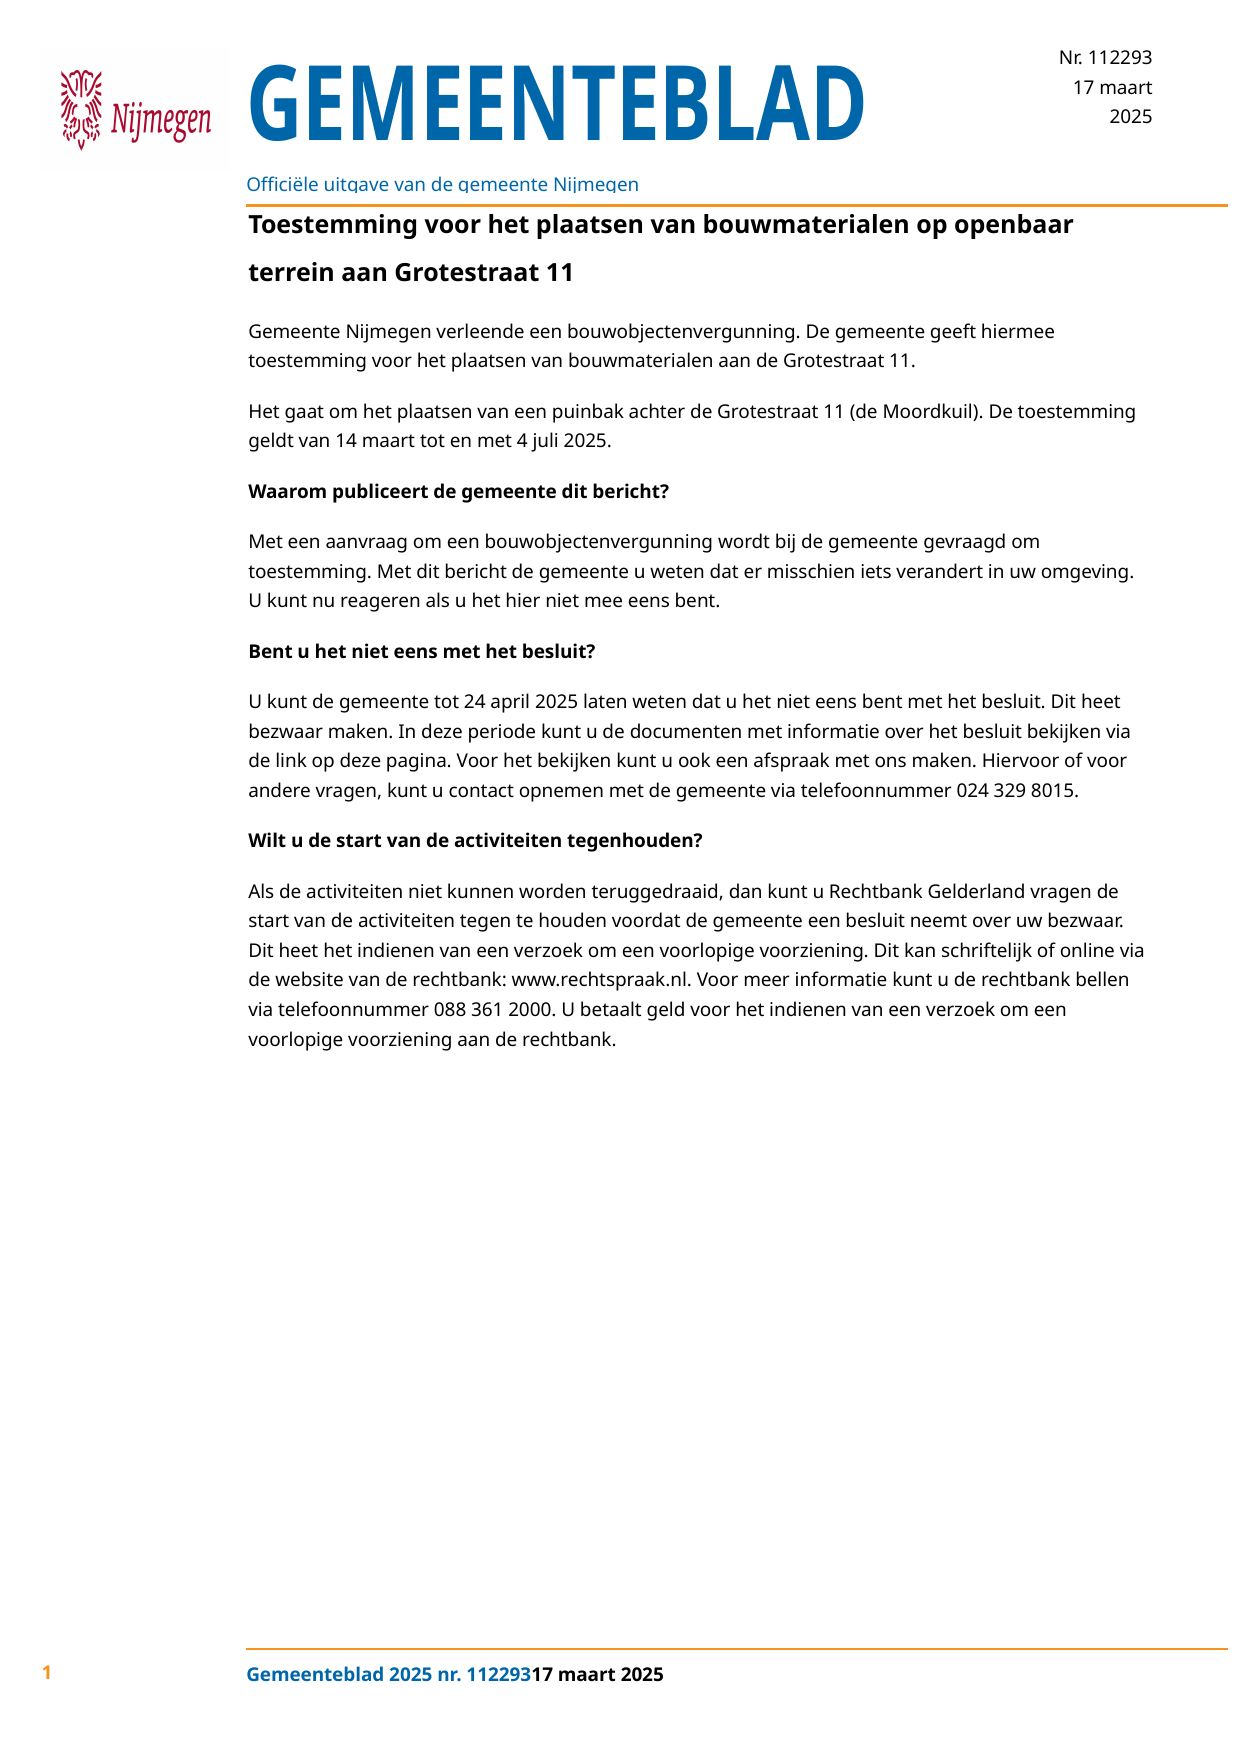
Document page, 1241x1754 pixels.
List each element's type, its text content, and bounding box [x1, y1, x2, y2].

text Wilt u de start van de activiteiten tegenhouden? [248, 827, 1152, 853]
text Met een aanvraag om een bouwobjectenvergunning wordt bij de gemeente gevraagd om toestemming. Met dit bericht de gemeente u weten dat er misschien iets verandert in uw omgeving. U kunt nu reageren als u het hier niet mee eens bent. [248, 528, 1152, 613]
text Waarom publiceert de gemeente dit bericht? [248, 478, 1152, 504]
text Gemeente Nijmegen verleende een bouwobjectenvergunning. De gemeente geeft hiermee toestemming voor het plaatsen van bouwmaterialen aan de Grotestraat 11. [248, 318, 1152, 373]
text Het gaat om het plaatsen van een puinbak achter de Grotestraat 11 (de Moordkuil). De toestemming geldt van 14 maart tot en met 4 juli 2025. [248, 398, 1152, 453]
text Als de activiteiten niet kunnen worden teruggedraaid, dan kunt u Rechtbank Gelderland vragen de start van de activiteiten tegen te houden voordat de gemeente een besluit neemt over uw bezwaar. Dit heet het indienen van een verzoek om een voorlopige voorziening. Dit kan schriftelijk of online via de website van de rechtbank: www.rechtspraak.nl. Voor meer informatie kunt u de rechtbank bellen via telefoonnummer 088 361 2000. U betaalt geld voor het indienen van een verzoek om een voorlopige voorziening aan de rechtbank. [248, 878, 1152, 1052]
picture [41, 47, 231, 172]
text Bent u het niet eens met het besluit? [248, 638, 1152, 664]
text Toestemming voor het plaatsen van bouwmaterialen op openbaar terrein aan Grotestraat 11 [248, 207, 1152, 288]
text U kunt de gemeente tot 24 april 2025 laten weten dat u het niet eens bent met het besluit. Dit heet bezwaar maken. In deze periode kunt u de documenten met informatie over het besluit bekijken via de link op deze pagina. Voor het bekijken kunt u ook een afspraak met ons maken. Hiervoor of voor andere vragen, kunt u contact opnemen met de gemeente via telefoonnummer 024 329 8015. [248, 688, 1152, 803]
